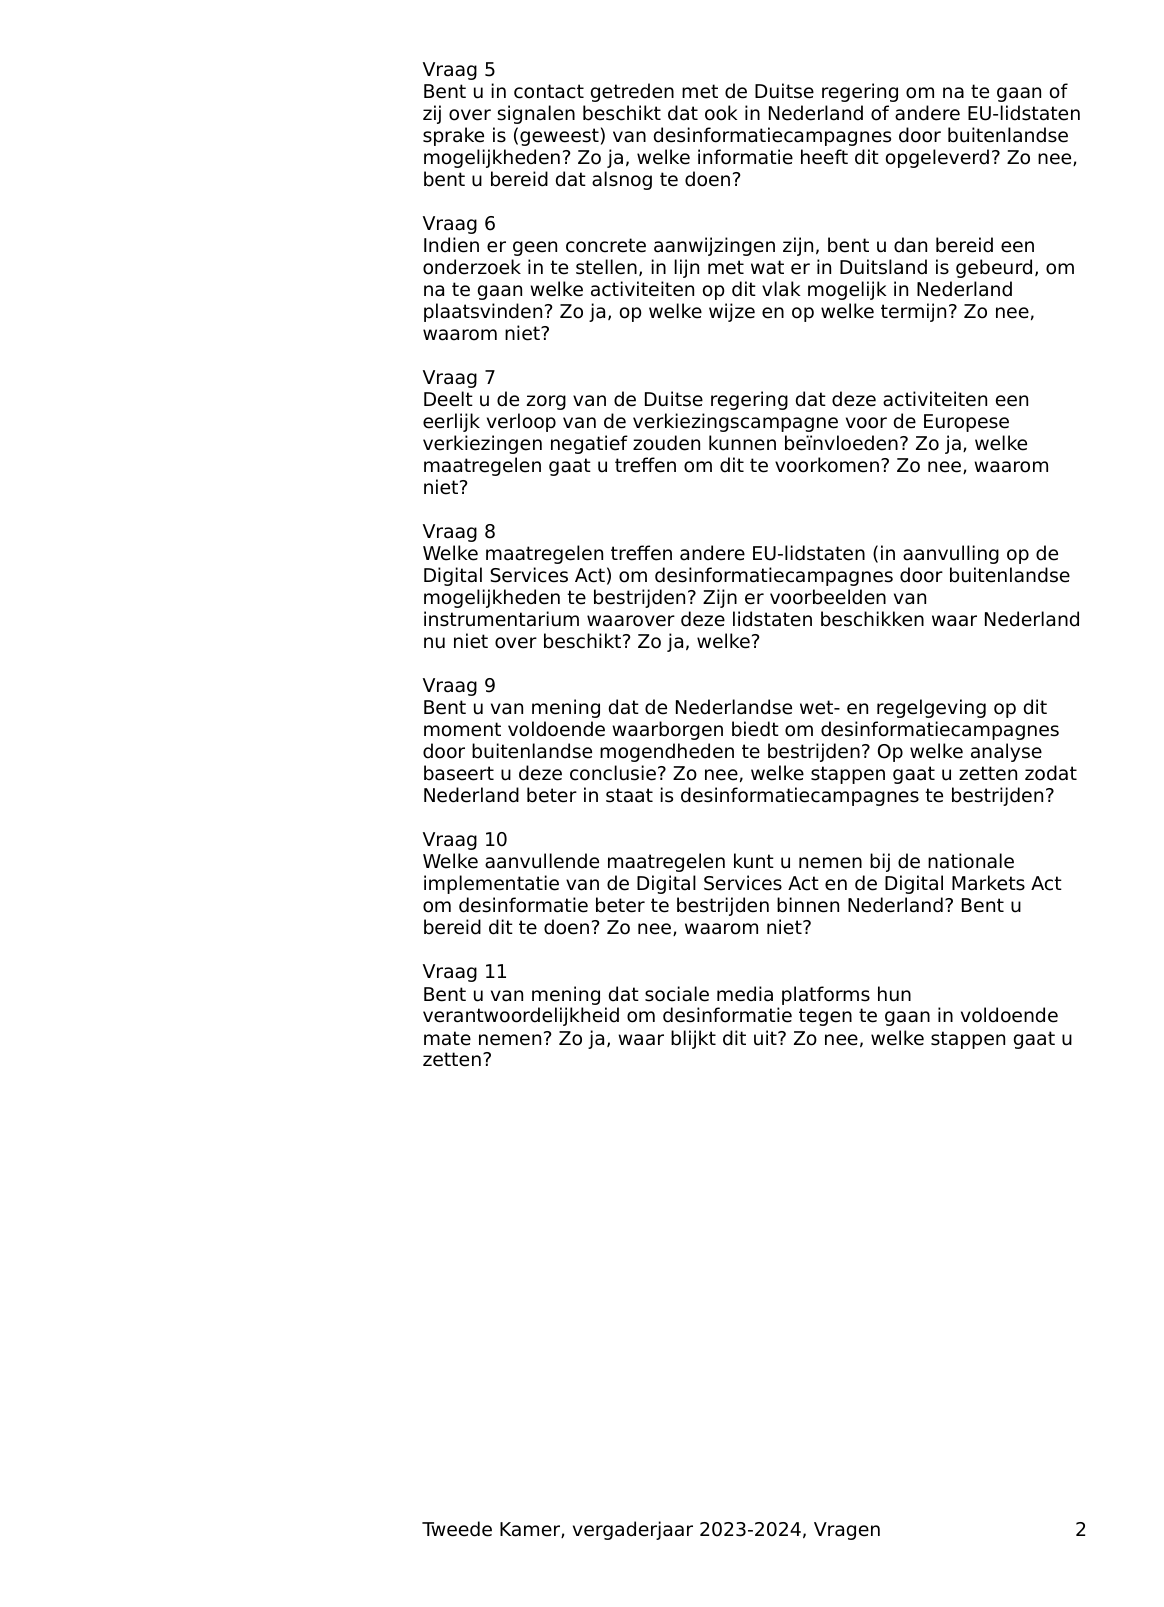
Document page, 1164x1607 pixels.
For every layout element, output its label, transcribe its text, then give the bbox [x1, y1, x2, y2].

text Vraag 5 [422, 59, 1087, 81]
text Vraag 7 [422, 367, 1087, 389]
text Bent u in contact getreden met de Duitse regering om na te gaan of zij over signalen beschikt dat ook in Nederland of andere EU-lidstaten sprake is (geweest) van desinformatiecampagnes door buitenlandse mogelijkheden? Zo ja, welke informatie heeft dit opgeleverd? Zo nee, bent u bereid dat alsnog te doen? [422, 81, 1087, 191]
text Welke maatregelen treffen andere EU-lidstaten (in aanvulling op de Digital Services Act) om desinformatiecampagnes door buitenlandse mogelijkheden te bestrijden? Zijn er voorbeelden van instrumentarium waarover deze lidstaten beschikken waar Nederland nu niet over beschikt? Zo ja, welke? [422, 543, 1087, 653]
text Welke aanvullende maatregelen kunt u nemen bij de nationale implementatie van de Digital Services Act en de Digital Markets Act om desinformatie beter te bestrijden binnen Nederland? Bent u bereid dit te doen? Zo nee, waarom niet? [422, 851, 1087, 939]
text Bent u van mening dat sociale media platforms hun verantwoordelijkheid om desinformatie tegen te gaan in voldoende mate nemen? Zo ja, waar blijkt dit uit? Zo nee, welke stappen gaat u zetten? [422, 983, 1087, 1071]
text Vraag 8 [422, 521, 1087, 543]
text Vraag 9 [422, 675, 1087, 697]
text Vraag 10 [422, 829, 1087, 851]
text Vraag 11 [422, 961, 1087, 983]
text Bent u van mening dat de Nederlandse wet- en regelgeving op dit moment voldoende waarborgen biedt om desinformatiecampagnes door buitenlandse mogendheden te bestrijden? Op welke analyse baseert u deze conclusie? Zo nee, welke stappen gaat u zetten zodat Nederland beter in staat is desinformatiecampagnes te bestrijden? [422, 697, 1087, 807]
text Indien er geen concrete aanwijzingen zijn, bent u dan bereid een onderzoek in te stellen, in lijn met wat er in Duitsland is gebeurd, om na te gaan welke activiteiten op dit vlak mogelijk in Nederland plaatsvinden? Zo ja, op welke wijze en op welke termijn? Zo nee, waarom niet? [422, 235, 1087, 345]
text Vraag 6 [422, 213, 1087, 235]
text Deelt u de zorg van de Duitse regering dat deze activiteiten een eerlijk verloop van de verkiezingscampagne voor de Europese verkiezingen negatief zouden kunnen beïnvloeden? Zo ja, welke maatregelen gaat u treffen om dit te voorkomen? Zo nee, waarom niet? [422, 389, 1087, 499]
